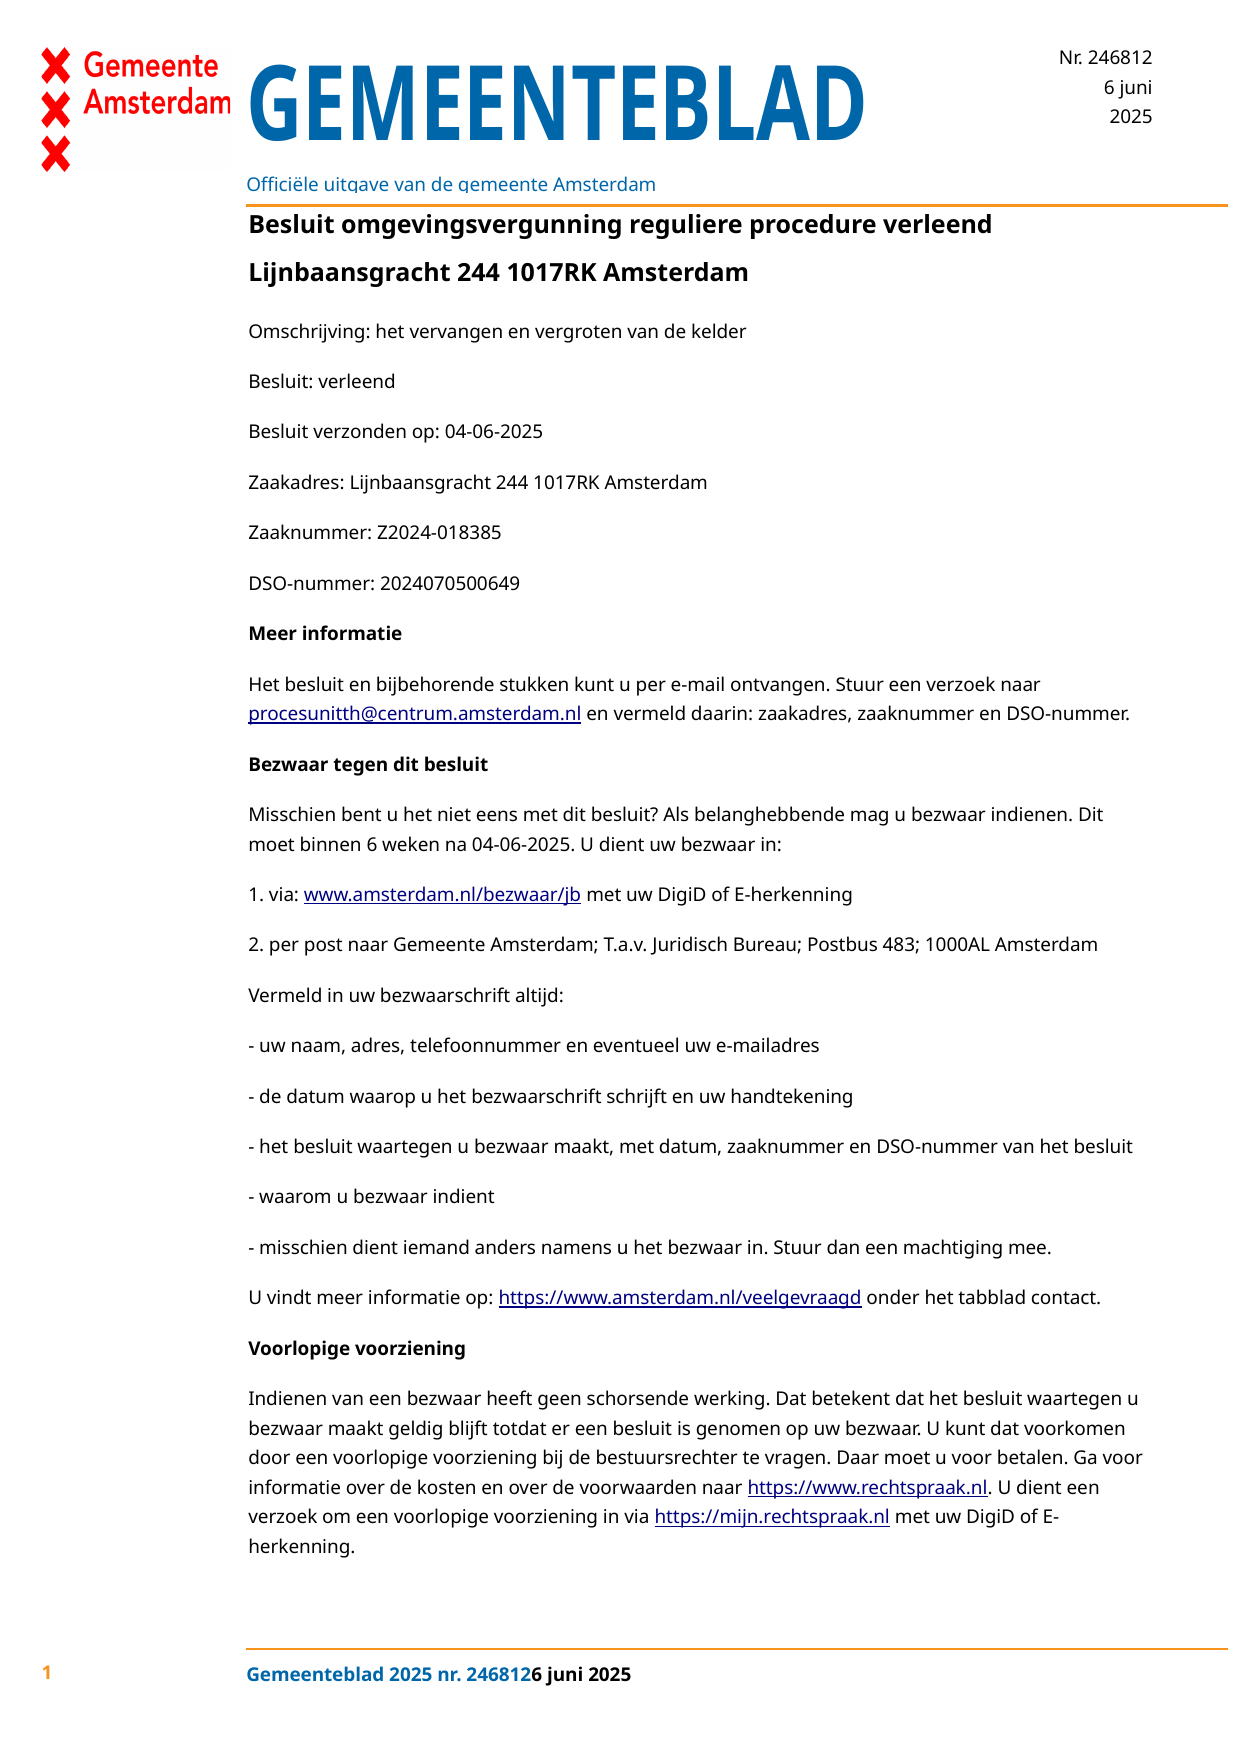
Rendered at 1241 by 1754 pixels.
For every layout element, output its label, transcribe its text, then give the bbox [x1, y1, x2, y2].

text Besluit verzonden op: 04-06-2025 [248, 419, 1152, 444]
text Vermeld in uw bezwaarschrift altijd: [248, 982, 1152, 1008]
text DSO-nummer: 2024070500649 [248, 570, 1152, 596]
text U vindt meer informatie op: https://www.amsterdam.nl/veelgevraagd onder het tabblad contact. [248, 1284, 1152, 1310]
text Zaaknummer: Z2024-018385 [248, 519, 1152, 545]
text - uw naam, adres, telefoonnummer en eventueel uw e-mailadres [248, 1032, 1152, 1058]
text Bezwaar tegen dit besluit [248, 751, 1152, 777]
text 1. via: www.amsterdam.nl/bezwaar/jb met uw DigiD of E-herkenning [248, 881, 1152, 907]
text 2. per post naar Gemeente Amsterdam; T.a.v. Juridisch Bureau; Postbus 483; 1000AL Amsterdam [248, 932, 1152, 957]
text - misschien dient iemand anders namens u het bezwaar in. Stuur dan een machtiging mee. [248, 1234, 1152, 1260]
text - het besluit waartegen u bezwaar maakt, met datum, zaaknummer en DSO-nummer van het besluit [248, 1133, 1152, 1159]
text Het besluit en bijbehorende stukken kunt u per e-mail ontvangen. Stuur een verzoek naar procesunitth@centrum.amsterdam.nl en vermeld daarin: zaakadres, zaaknummer en DSO-nummer. [248, 671, 1152, 726]
text Besluit omgevingsvergunning reguliere procedure verleend Lijnbaansgracht 244 1017RK Amsterdam [248, 207, 1152, 288]
text Omschrijving: het vervangen en vergroten van de kelder [248, 318, 1152, 344]
text Zaakadres: Lijnbaansgracht 244 1017RK Amsterdam [248, 469, 1152, 495]
text Voorlopige voorziening [248, 1335, 1152, 1361]
text - de datum waarop u het bezwaarschrift schrijft en uw handtekening [248, 1083, 1152, 1109]
text Besluit: verleend [248, 368, 1152, 394]
text Indienen van een bezwaar heeft geen schorsende werking. Dat betekent dat het besluit waartegen u bezwaar maakt geldig blijft totdat er een besluit is genomen op uw bezwaar. U kunt dat voorkomen door een voorlopige voorziening bij de bestuursrechter te vragen. Daar moet u voor betalen. Ga voor informatie over de kosten en over de voorwaarden naar https://www.rechtspraak.nl. U dient een verzoek om een voorlopige voorziening in via https://mijn.rechtspraak.nl met uw DigiD of E-herkenning. [248, 1385, 1152, 1559]
text Misschien bent u het niet eens met dit besluit? Als belanghebbende mag u bezwaar indienen. Dit moet binnen 6 weken na 04-06-2025. U dient uw bezwaar in: [248, 801, 1152, 857]
text - waarom u bezwaar indient [248, 1184, 1152, 1209]
text Meer informatie [248, 620, 1152, 646]
picture [41, 47, 231, 172]
